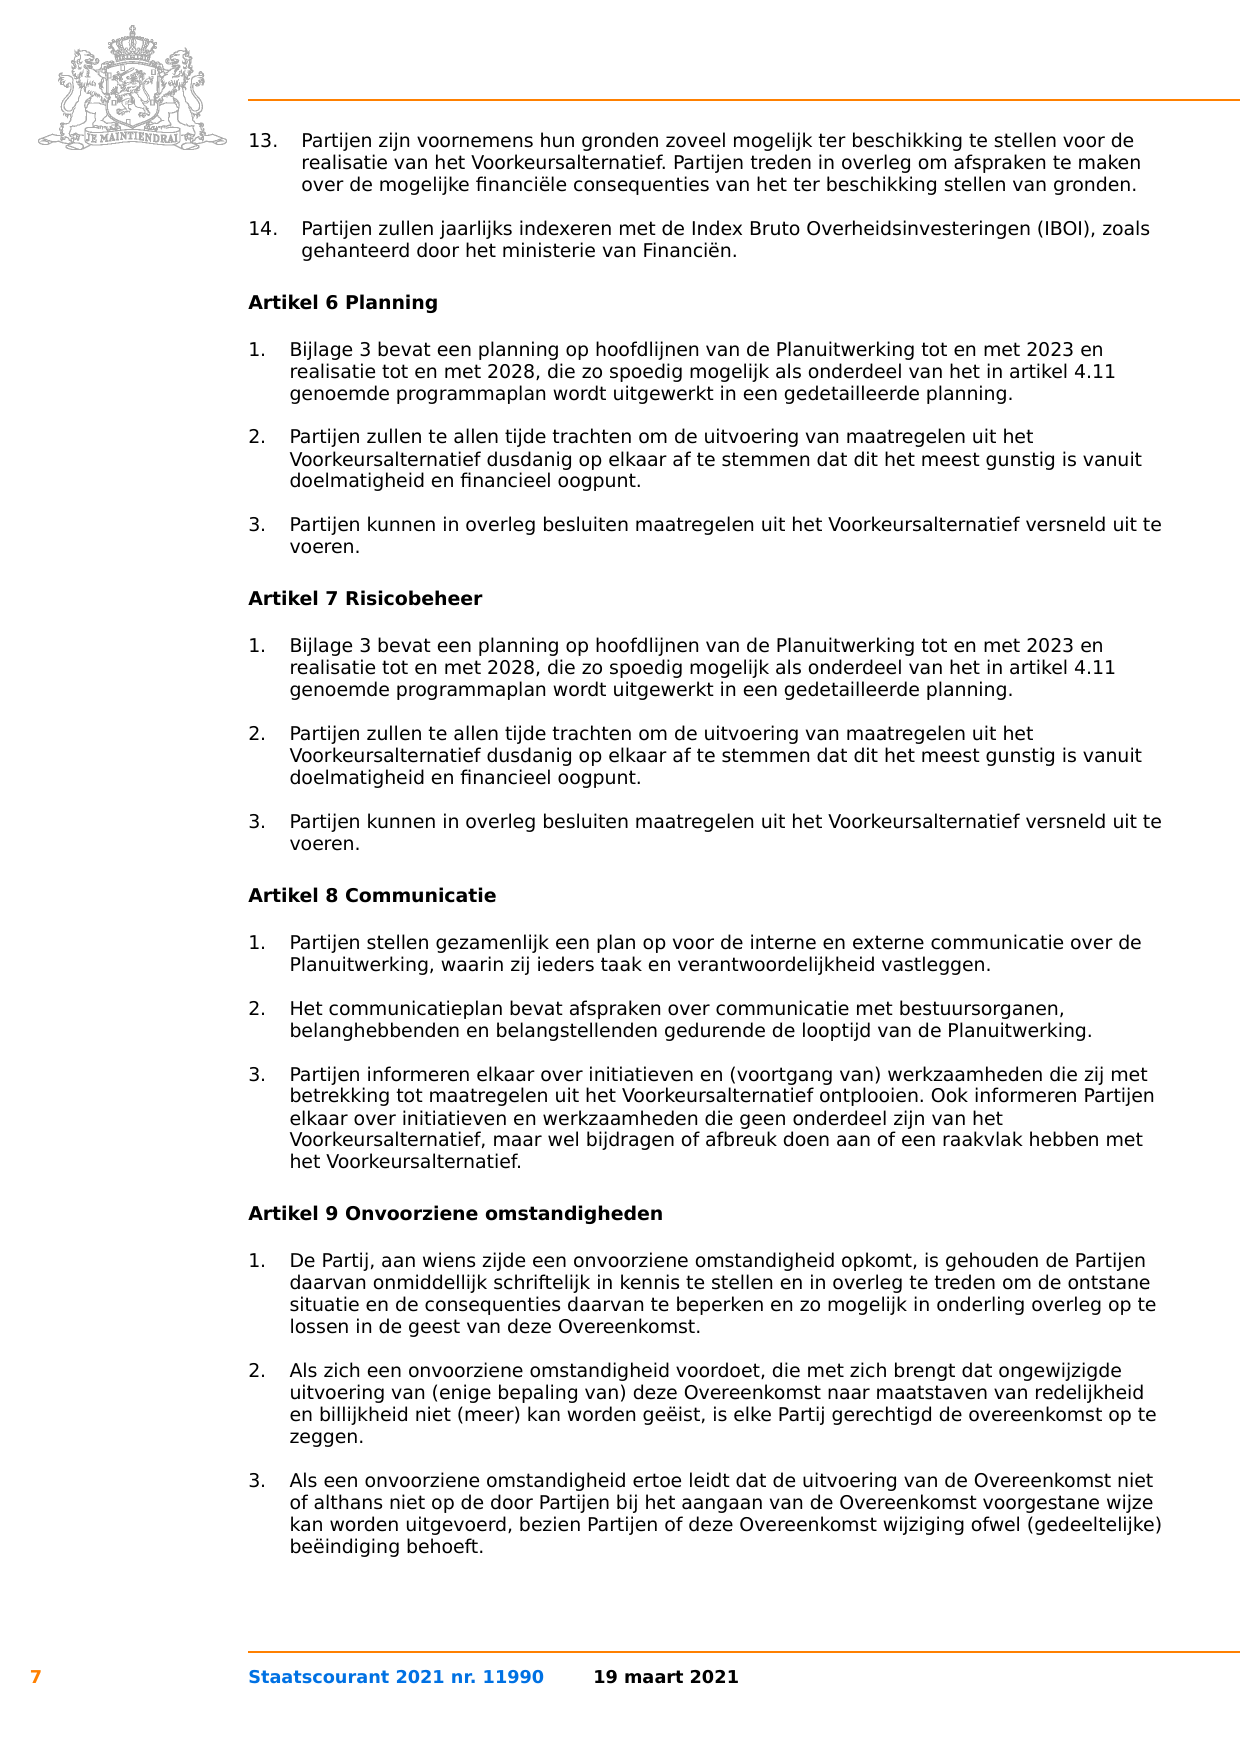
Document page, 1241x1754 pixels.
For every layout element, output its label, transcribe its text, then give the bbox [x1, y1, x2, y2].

subtitle Artikel 6 Planning [248, 292, 1163, 314]
text 3. Partijen kunnen in overleg besluiten maatregelen uit het Voorkeursalternatief versneld uit te voeren. [248, 811, 1163, 855]
text 1. Partijen stellen gezamenlijk een plan op voor de interne en externe communicatie over de Planuitwerking, waarin zij ieders taak en verantwoordelijkheid vastleggen. [248, 932, 1163, 976]
text 14. Partijen zullen jaarlijks indexeren met de Index Bruto Overheidsinvesteringen (IBOI), zoals gehanteerd door het ministerie van Financiën. [248, 218, 1163, 262]
subtitle Artikel 9 Onvoorziene omstandigheden [248, 1203, 1163, 1225]
text 2. Als zich een onvoorziene omstandigheid voordoet, die met zich brengt dat ongewijzigde uitvoering van (enige bepaling van) deze Overeenkomst naar maatstaven van redelijkheid en billijkheid niet (meer) kan worden geëist, is elke Partij gerechtigd de overeenkomst op te zeggen. [248, 1360, 1163, 1448]
text 2. Partijen zullen te allen tijde trachten om de uitvoering van maatregelen uit het Voorkeursalternatief dusdanig op elkaar af te stemmen dat dit het meest gunstig is vanuit doelmatigheid en financieel oogpunt. [248, 426, 1163, 492]
text 1. De Partij, aan wiens zijde een onvoorziene omstandigheid opkomt, is gehouden de Partijen daarvan onmiddellijk schriftelijk in kennis te stellen en in overleg te treden om de ontstane situatie en de consequenties daarvan te beperken en zo mogelijk in onderling overleg op te lossen in de geest van deze Overeenkomst. [248, 1250, 1163, 1338]
text 1. Bijlage 3 bevat een planning op hoofdlijnen van de Planuitwerking tot en met 2023 en realisatie tot en met 2028, die zo spoedig mogelijk als onderdeel van het in artikel 4.11 genoemde programmaplan wordt uitgewerkt in een gedetailleerde planning. [248, 635, 1163, 701]
text 1. Bijlage 3 bevat een planning op hoofdlijnen van de Planuitwerking tot en met 2023 en realisatie tot en met 2028, die zo spoedig mogelijk als onderdeel van het in artikel 4.11 genoemde programmaplan wordt uitgewerkt in een gedetailleerde planning. [248, 339, 1163, 404]
subtitle Artikel 8 Communicatie [248, 885, 1163, 907]
text 13. Partijen zijn voornemens hun gronden zoveel mogelijk ter beschikking te stellen voor de realisatie van het Voorkeursalternatief. Partijen treden in overleg om afspraken te maken over de mogelijke financiële consequenties van het ter beschikking stellen van gronden. [248, 130, 1163, 196]
picture [38, 25, 227, 150]
text 2. Partijen zullen te allen tijde trachten om de uitvoering van maatregelen uit het Voorkeursalternatief dusdanig op elkaar af te stemmen dat dit het meest gunstig is vanuit doelmatigheid en financieel oogpunt. [248, 723, 1163, 789]
subtitle Artikel 7 Risicobeheer [248, 588, 1163, 610]
text 3. Partijen kunnen in overleg besluiten maatregelen uit het Voorkeursalternatief versneld uit te voeren. [248, 514, 1163, 558]
text 3. Als een onvoorziene omstandigheid ertoe leidt dat de uitvoering van de Overeenkomst niet of althans niet op de door Partijen bij het aangaan van de Overeenkomst voorgestane wijze kan worden uitgevoerd, bezien Partijen of deze Overeenkomst wijziging ofwel (gedeeltelijke) beëindiging behoeft. [248, 1470, 1163, 1558]
text 2. Het communicatieplan bevat afspraken over communicatie met bestuursorganen, belanghebbenden en belangstellenden gedurende de looptijd van de Planuitwerking. [248, 998, 1163, 1042]
text 3. Partijen informeren elkaar over initiatieven en (voortgang van) werkzaamheden die zij met betrekking tot maatregelen uit het Voorkeursalternatief ontplooien. Ook informeren Partijen elkaar over initiatieven en werkzaamheden die geen onderdeel zijn van het Voorkeursalternatief, maar wel bijdragen of afbreuk doen aan of een raakvlak hebben met het Voorkeursalternatief. [248, 1063, 1163, 1173]
